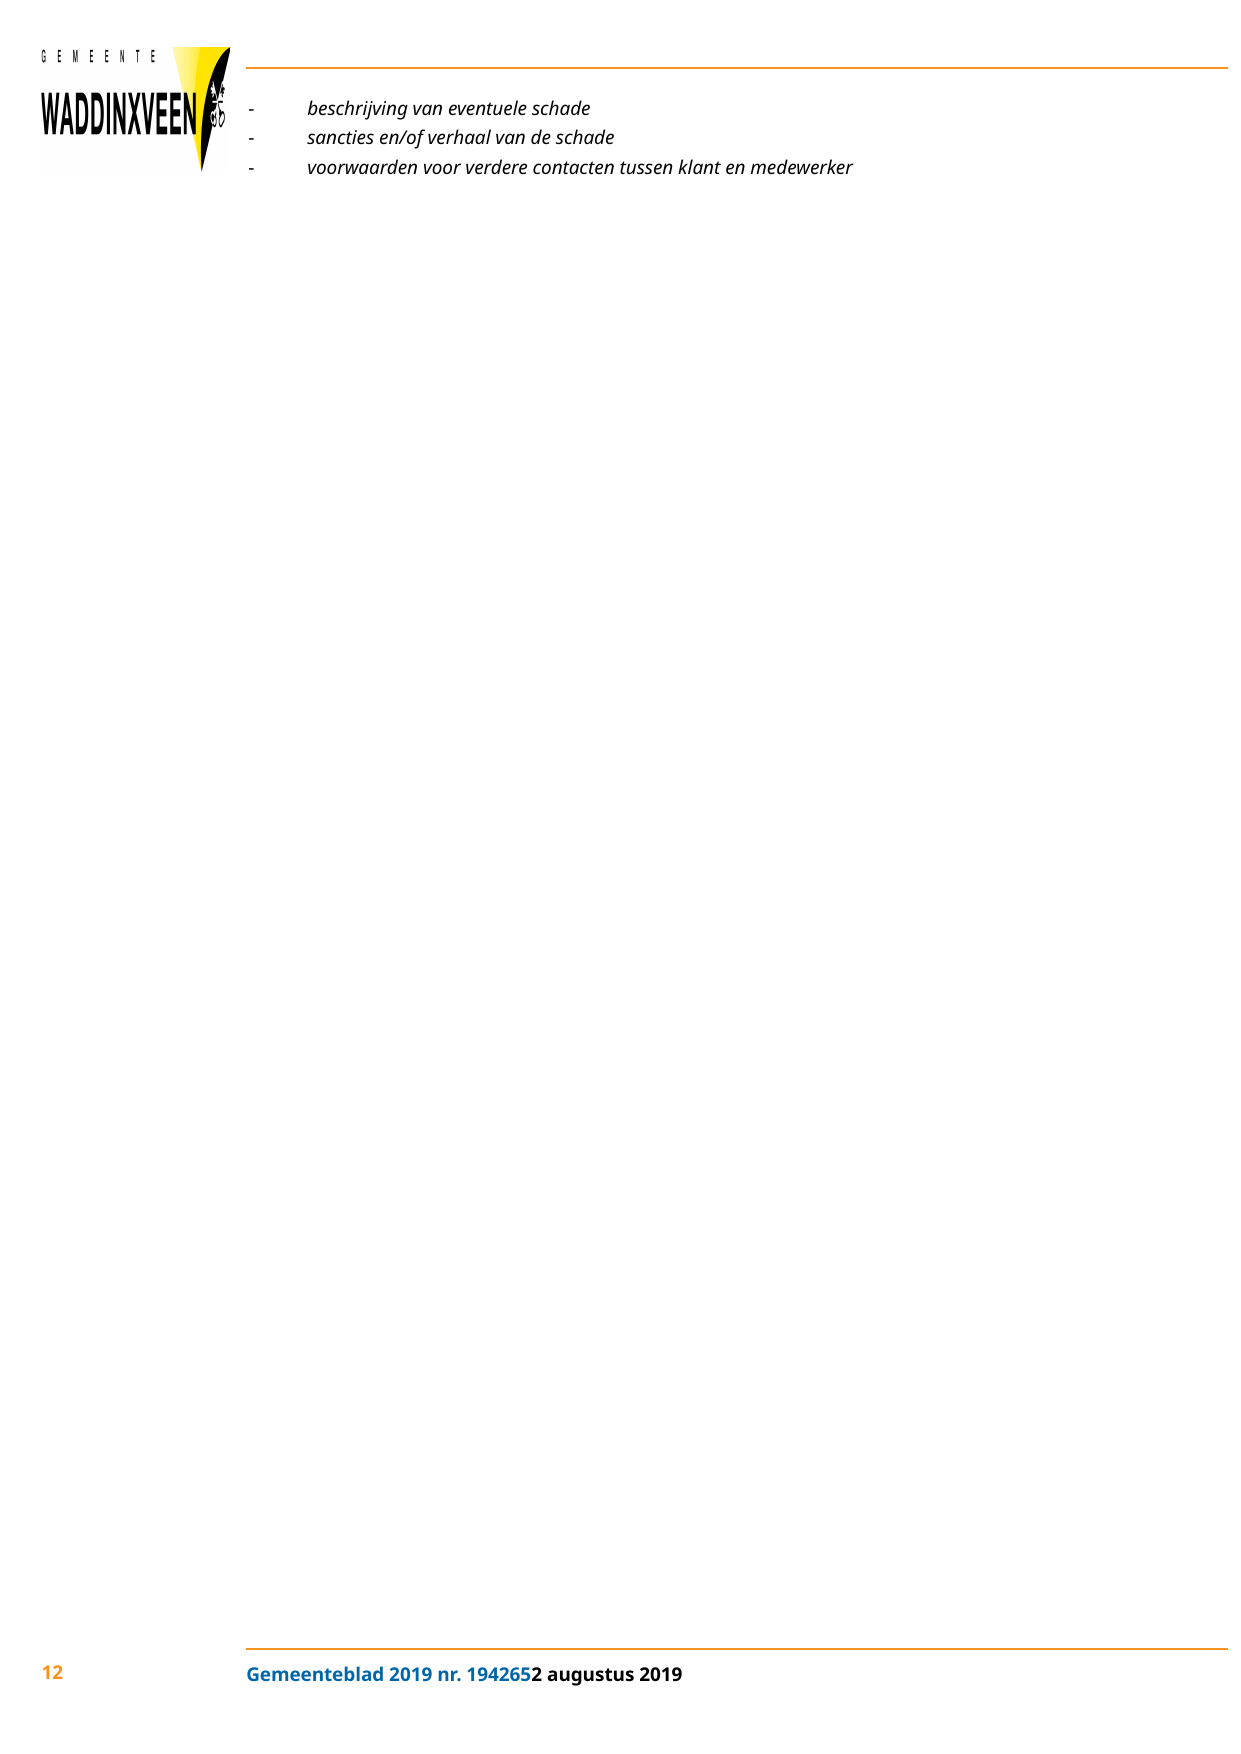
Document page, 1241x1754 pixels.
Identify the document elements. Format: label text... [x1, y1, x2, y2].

list beschrijving van eventuele schade [248, 95, 1152, 121]
picture [41, 47, 231, 172]
list sancties en/of verhaal van de schade [248, 124, 1152, 150]
list voorwaarden voor verdere contacten tussen klant en medewerker [248, 154, 1152, 180]
